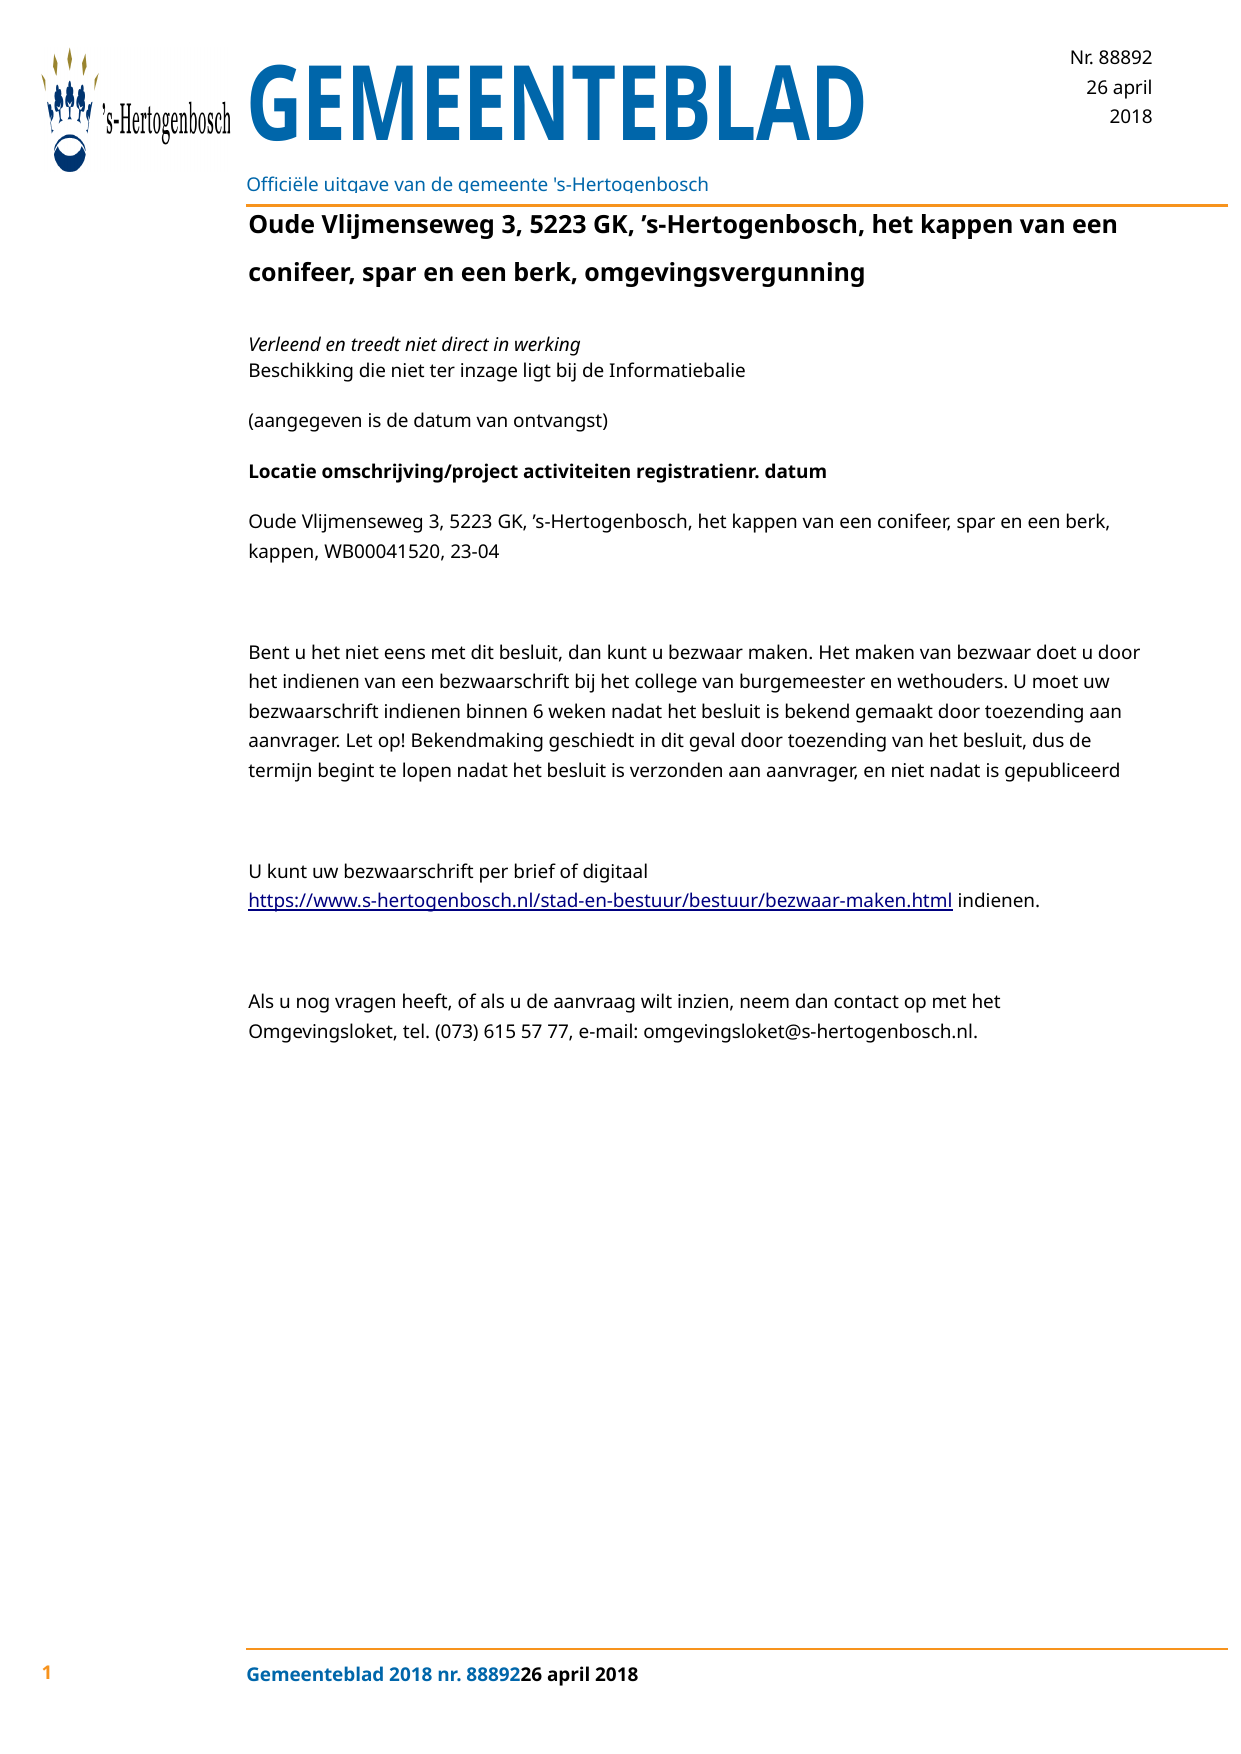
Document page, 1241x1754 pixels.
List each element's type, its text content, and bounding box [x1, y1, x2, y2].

text Oude Vlijmenseweg 3, 5223 GK, ’s-Hertogenbosch, het kappen van een conifeer, spar en een berk, omgevingsvergunning [248, 207, 1152, 288]
text (aangegeven is de datum van ontvangst) [248, 408, 1152, 433]
text Beschikking die niet ter inzage ligt bij de Informatiebalie [248, 357, 1152, 383]
text Locatie omschrijving/project activiteiten registratienr. datum [248, 458, 1152, 484]
text Bent u het niet eens met dit besluit, dan kunt u bezwaar maken. Het maken van bezwaar doet u door het indienen van een bezwaarschrift bij het college van burgemeester en wethouders. U moet uw bezwaarschrift indienen binnen 6 weken nadat het besluit is bekend gemaakt door toezending aan aanvrager. Let op! Bekendmaking geschiedt in dit geval door toezending van het besluit, dus de termijn begint te lopen nadat het besluit is verzonden aan aanvrager, en niet nadat is gepubliceerd [248, 639, 1152, 783]
picture [41, 47, 231, 172]
text U kunt uw bezwaarschrift per brief of digitaal https://www.s-hertogenbosch.nl/stad-en-bestuur/bestuur/bezwaar-maken.html indienen. [248, 858, 1152, 913]
text Oude Vlijmenseweg 3, 5223 GK, ’s-Hertogenbosch, het kappen van een conifeer, spar en een berk, kappen, WB00041520, 23-04 [248, 508, 1152, 564]
text Verleend en treedt niet direct in werking [248, 331, 1152, 357]
text Als u nog vragen heeft, of als u de aanvraag wilt inzien, neem dan contact op met het Omgevingsloket, tel. (073) 615 57 77, e-mail: omgevingsloket@s-hertogenbosch.nl. [248, 988, 1152, 1044]
